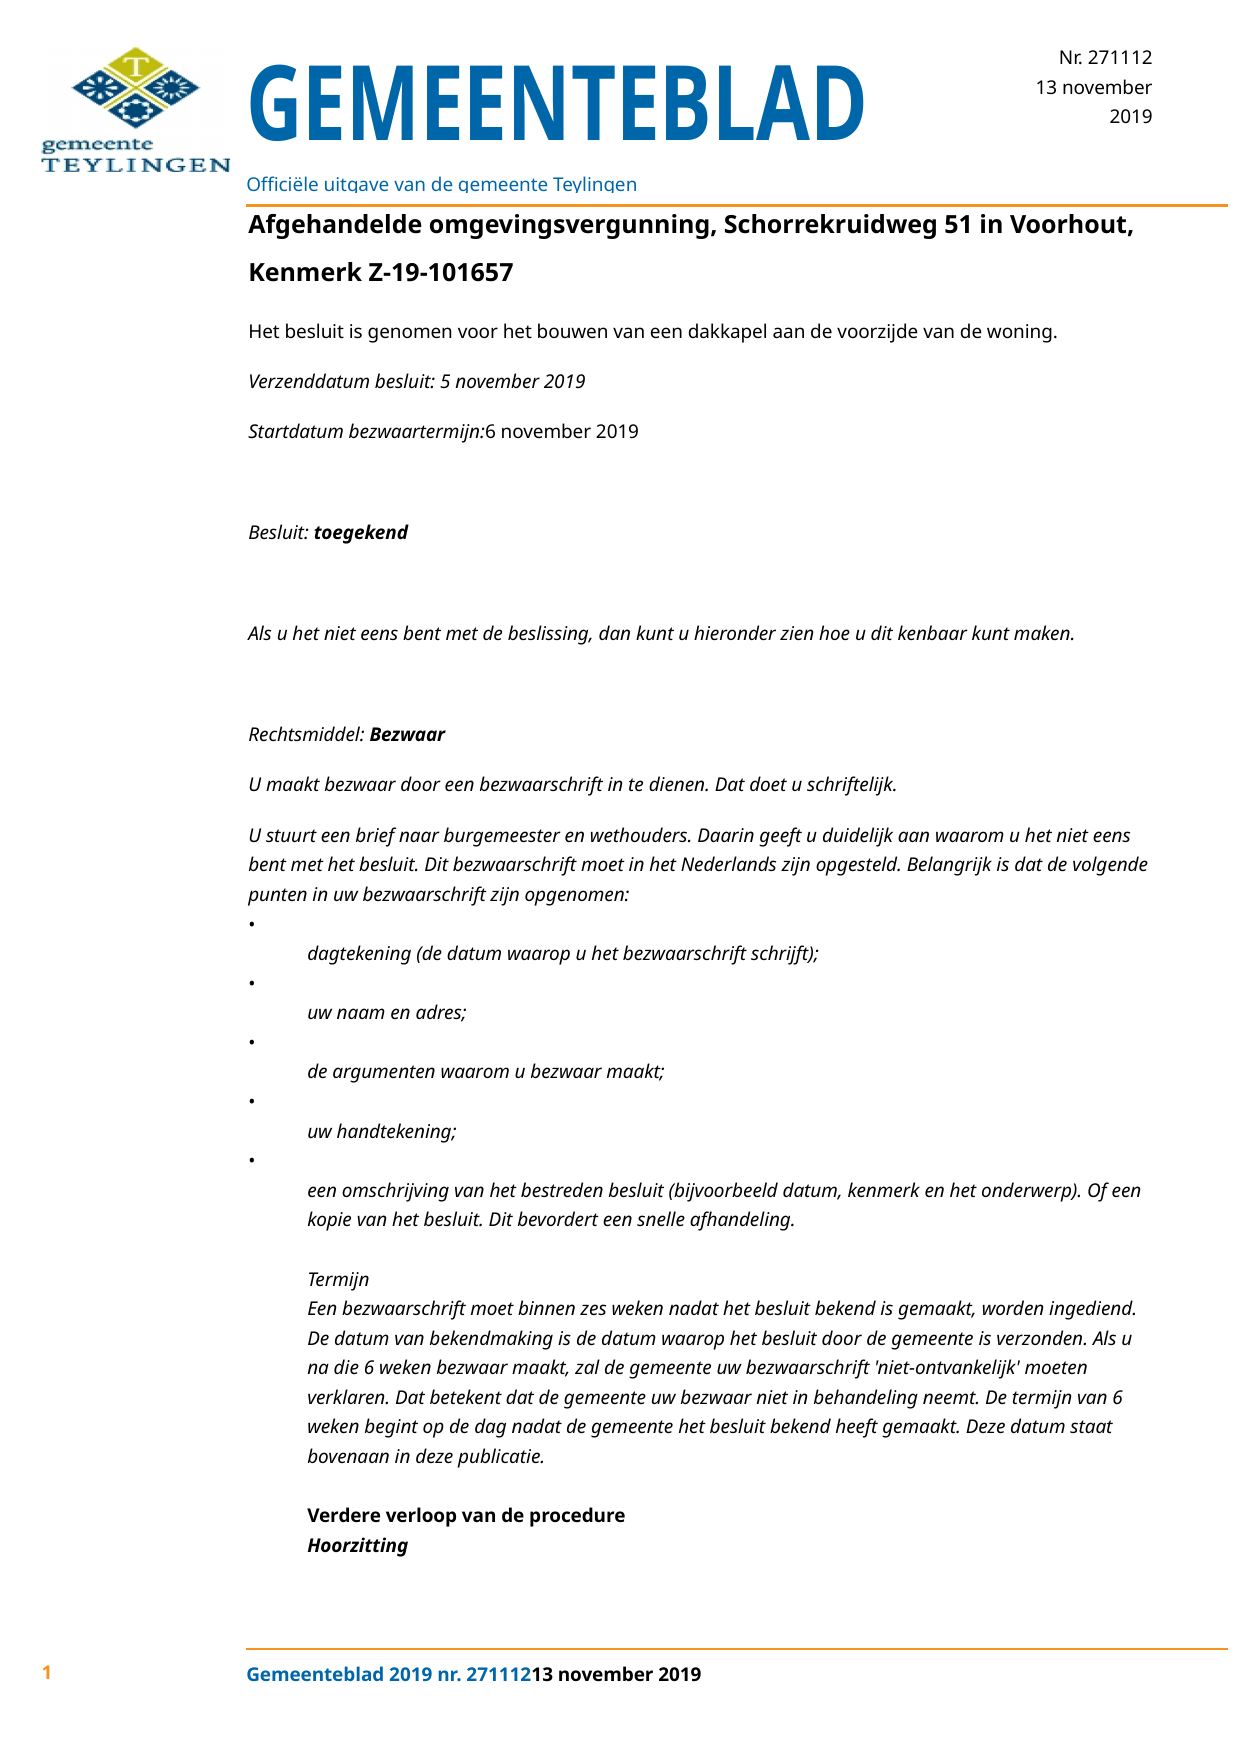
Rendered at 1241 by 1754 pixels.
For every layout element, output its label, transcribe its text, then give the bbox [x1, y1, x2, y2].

picture [41, 47, 231, 172]
list Een bezwaarschrift moet binnen zes weken nadat het besluit bekend is gemaakt, worden ingediend. De datum van bekendmaking is de datum waarop het besluit door de gemeente is verzonden. Als u na die 6 weken bezwaar maakt, zal de gemeente uw bezwaarschrift 'niet-ontvankelijk' moeten verklaren. Dat betekent dat de gemeente uw bezwaar niet in behandeling neemt. De termijn van 6 weken begint op de dag nadat de gemeente het besluit bekend heeft gemaakt. Deze datum staat bovenaan in deze publicatie. [248, 1295, 1152, 1469]
text Startdatum bezwaartermijn:6 november 2019 [248, 419, 1152, 444]
text U stuurt een brief naar burgemeester en wethouders. Daarin geeft u duidelijk aan waarom u het niet eens bent met het besluit. Dit bezwaarschrift moet in het Nederlands zijn opgesteld. Belangrijk is dat de volgende punten in uw bezwaarschrift zijn opgenomen: [248, 822, 1152, 907]
list de argumenten waarom u bezwaar maakt; [248, 1059, 1152, 1084]
text Rechtsmiddel: Bezwaar [248, 721, 1152, 747]
text Het besluit is genomen voor het bouwen van een dakkapel aan de voorzijde van de woning. [248, 318, 1152, 344]
list Verdere verloop van de procedure [248, 1502, 1152, 1528]
text Verzenddatum besluit: 5 november 2019 [248, 368, 1152, 394]
list een omschrijving van het bestreden besluit (bijvoorbeeld datum, kenmerk en het onderwerp). Of een kopie van het besluit. Dit bevordert een snelle afhandeling. [248, 1177, 1152, 1232]
list dagtekening (de datum waarop u het bezwaarschrift schrijft); [248, 940, 1152, 966]
list uw handtekening; [248, 1118, 1152, 1144]
text Besluit: toegekend [248, 519, 1152, 545]
text Als u het niet eens bent met de beslissing, dan kunt u hieronder zien hoe u dit kenbaar kunt maken. [248, 620, 1152, 646]
text U maakt bezwaar door een bezwaarschrift in te dienen. Dat doet u schriftelijk. [248, 772, 1152, 797]
list Hoorzitting [248, 1532, 1152, 1558]
list Termijn [248, 1266, 1152, 1292]
text Afgehandelde omgevingsvergunning, Schorrekruidweg 51 in Voorhout, Kenmerk Z-19-101657 [248, 207, 1152, 288]
list uw naam en adres; [248, 999, 1152, 1025]
